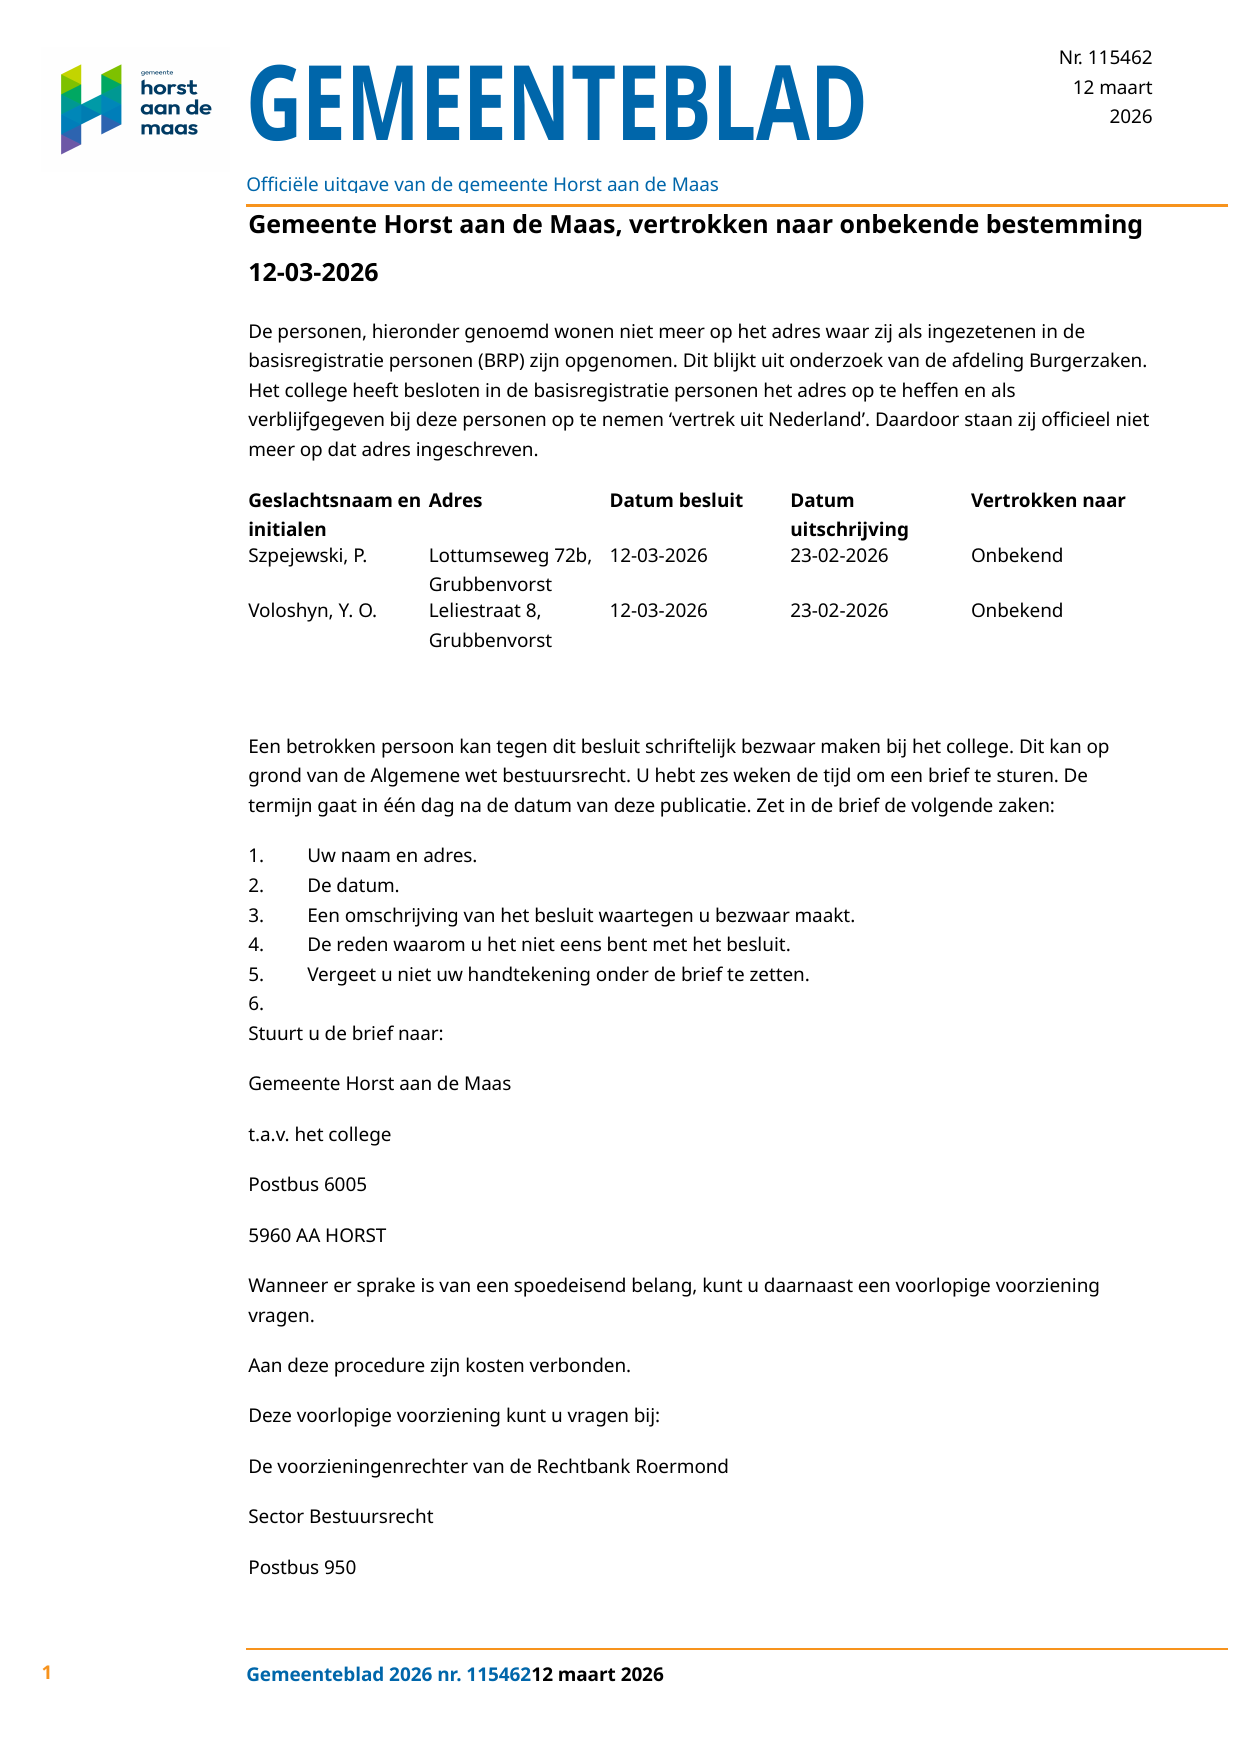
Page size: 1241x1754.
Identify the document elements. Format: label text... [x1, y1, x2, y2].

table_cell [248, 653, 429, 678]
text Aan deze procedure zijn kosten verbonden. [248, 1352, 1152, 1378]
table_cell Szpejewski, P. [248, 542, 429, 597]
table_cell [971, 704, 1152, 730]
table_header Datum besluit [609, 487, 790, 542]
table_header Vertrokken naar [971, 487, 1152, 542]
table_cell Leliestraat 8, Grubbenvorst [429, 598, 609, 653]
text Gemeente Horst aan de Maas [248, 1071, 1152, 1096]
list Uw naam en adres. [248, 843, 1152, 868]
table_cell [429, 679, 609, 704]
table_cell [609, 679, 790, 704]
table_cell 23-02-2026 [790, 542, 971, 597]
table_cell 12-03-2026 [609, 598, 790, 653]
table_cell Voloshyn, Y. O. [248, 598, 429, 653]
table_cell [790, 653, 971, 678]
table_header Adres [429, 487, 609, 542]
text Wanneer er sprake is van een spoedeisend belang, kunt u daarnaast een voorlopige voorziening vragen. [248, 1272, 1152, 1328]
table_cell Lottumseweg 72b, Grubbenvorst [429, 542, 609, 597]
table_cell Onbekend [971, 598, 1152, 653]
text De voorzieningenrechter van de Rechtbank Roermond [248, 1453, 1152, 1479]
text Sector Bestuursrecht [248, 1503, 1152, 1529]
text t.a.v. het college [248, 1121, 1152, 1147]
list Vergeet u niet uw handtekening onder de brief te zetten. [248, 961, 1152, 987]
text Gemeente Horst aan de Maas, vertrokken naar onbekende bestemming 12-03-2026 [248, 207, 1152, 288]
table_cell [429, 653, 609, 678]
table_cell [429, 704, 609, 730]
table_header Geslachtsnaam en initialen [248, 487, 429, 542]
text 5960 AA HORST [248, 1222, 1152, 1248]
table_cell 23-02-2026 [790, 598, 971, 653]
table_cell [609, 653, 790, 678]
table_cell [609, 704, 790, 730]
text Een betrokken persoon kan tegen dit besluit schriftelijk bezwaar maken bij het college. Dit kan op grond van de Algemene wet bestuursrecht. U hebt zes weken de tijd om een brief te sturen. De termijn gaat in één dag na de datum van deze publicatie. Zet in de brief de volgende zaken: [248, 733, 1152, 818]
table_cell Onbekend [971, 542, 1152, 597]
list De datum. [248, 872, 1152, 898]
list De reden waarom u het niet eens bent met het besluit. [248, 931, 1152, 957]
text Postbus 950 [248, 1554, 1152, 1580]
table_cell [248, 704, 429, 730]
table_header Datum uitschrijving [790, 487, 971, 542]
table_cell [971, 653, 1152, 678]
text Stuurt u de brief naar: [248, 1020, 1152, 1046]
text De personen, hieronder genoemd wonen niet meer op het adres waar zij als ingezetenen in de basisregistratie personen (BRP) zijn opgenomen. Dit blijkt uit onderzoek van de afdeling Burgerzaken. Het college heeft besloten in de basisregistratie personen het adres op te heffen en als verblijfgegeven bij deze personen op te nemen ‘vertrek uit Nederland’. Daardoor staan zij officieel niet meer op dat adres ingeschreven. [248, 318, 1152, 462]
text Deze voorlopige voorziening kunt u vragen bij: [248, 1403, 1152, 1428]
picture [41, 47, 231, 172]
table_cell [971, 679, 1152, 704]
list Een omschrijving van het besluit waartegen u bezwaar maakt. [248, 902, 1152, 928]
table_cell [248, 679, 429, 704]
table_cell 12-03-2026 [609, 542, 790, 597]
table_cell [790, 679, 971, 704]
text Postbus 6005 [248, 1171, 1152, 1197]
table_cell [790, 704, 971, 730]
